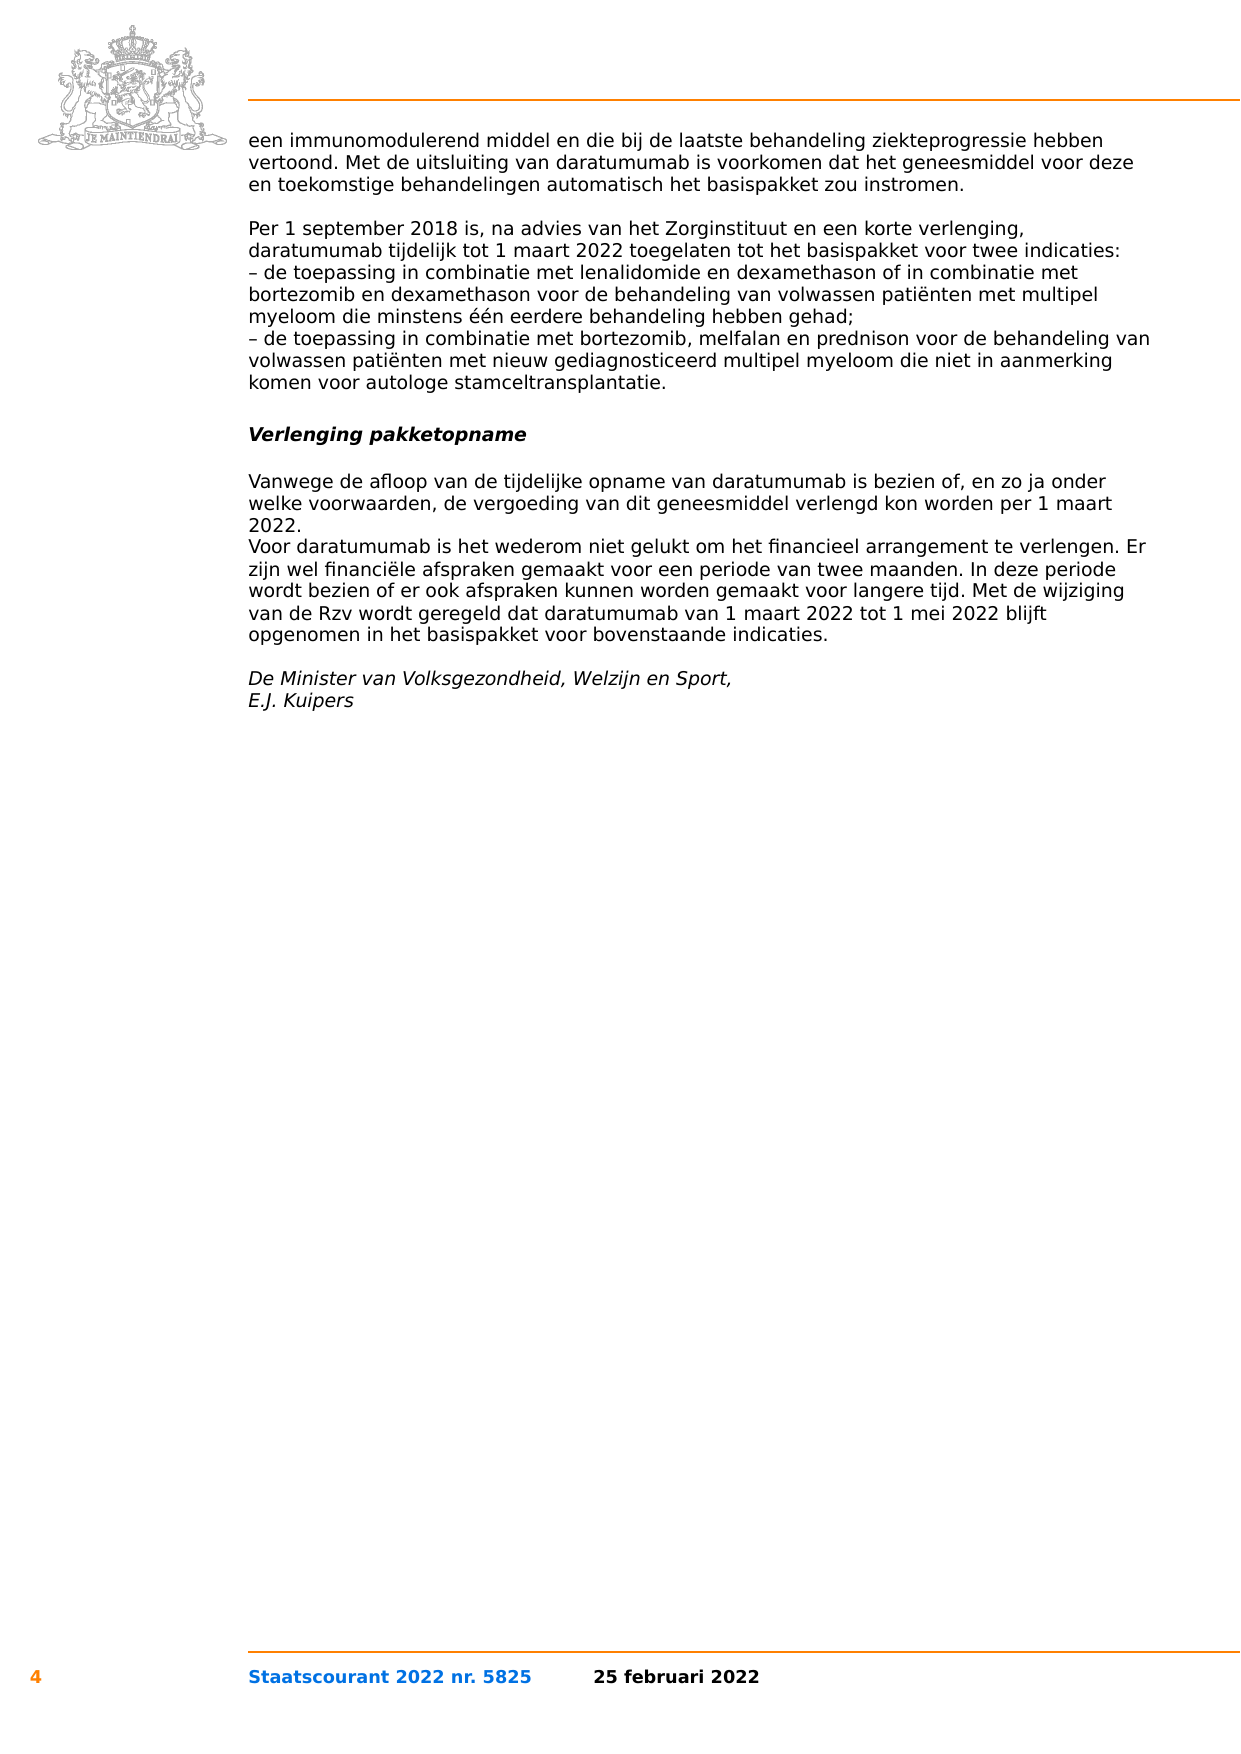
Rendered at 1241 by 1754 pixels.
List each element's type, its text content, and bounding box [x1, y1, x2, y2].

picture [38, 25, 227, 150]
subtitle Verlenging pakketopname [248, 423, 1163, 446]
text – de toepassing in combinatie met lenalidomide en dexamethason of in combinatie met bortezomib en dexamethason voor de behandeling van volwassen patiënten met multipel myeloom die minstens één eerdere behandeling hebben gehad; [248, 262, 1163, 328]
text een immunomodulerend middel en die bij de laatste behandeling ziekteprogressie hebben vertoond. Met de uitsluiting van daratumumab is voorkomen dat het geneesmiddel voor deze en toekomstige behandelingen automatisch het basispakket zou instromen. [248, 130, 1163, 196]
text Voor daratumumab is het wederom niet gelukt om het financieel arrangement te verlengen. Er zijn wel financiële afspraken gemaakt voor een periode van twee maanden. In deze periode wordt bezien of er ook afspraken kunnen worden gemaakt voor langere tijd. Met de wijziging van de Rzv wordt geregeld dat daratumumab van 1 maart 2022 tot 1 mei 2022 blijft opgenomen in het basispakket voor bovenstaande indicaties. [248, 536, 1163, 646]
text Per 1 september 2018 is, na advies van het Zorginstituut en een korte verlenging, daratumumab tijdelijk tot 1 maart 2022 toegelaten tot het basispakket voor twee indicaties: [248, 218, 1163, 262]
text – de toepassing in combinatie met bortezomib, melfalan en prednison voor de behandeling van volwassen patiënten met nieuw gediagnosticeerd multipel myeloom die niet in aanmerking komen voor autologe stamceltransplantatie. [248, 328, 1163, 393]
text De Minister van Volksgezondheid, Welzijn en Sport, E.J. Kuipers [248, 668, 1163, 712]
text Vanwege de afloop van de tijdelijke opname van daratumumab is bezien of, en zo ja onder welke voorwaarden, de vergoeding van dit geneesmiddel verlengd kon worden per 1 maart 2022. [248, 471, 1163, 536]
